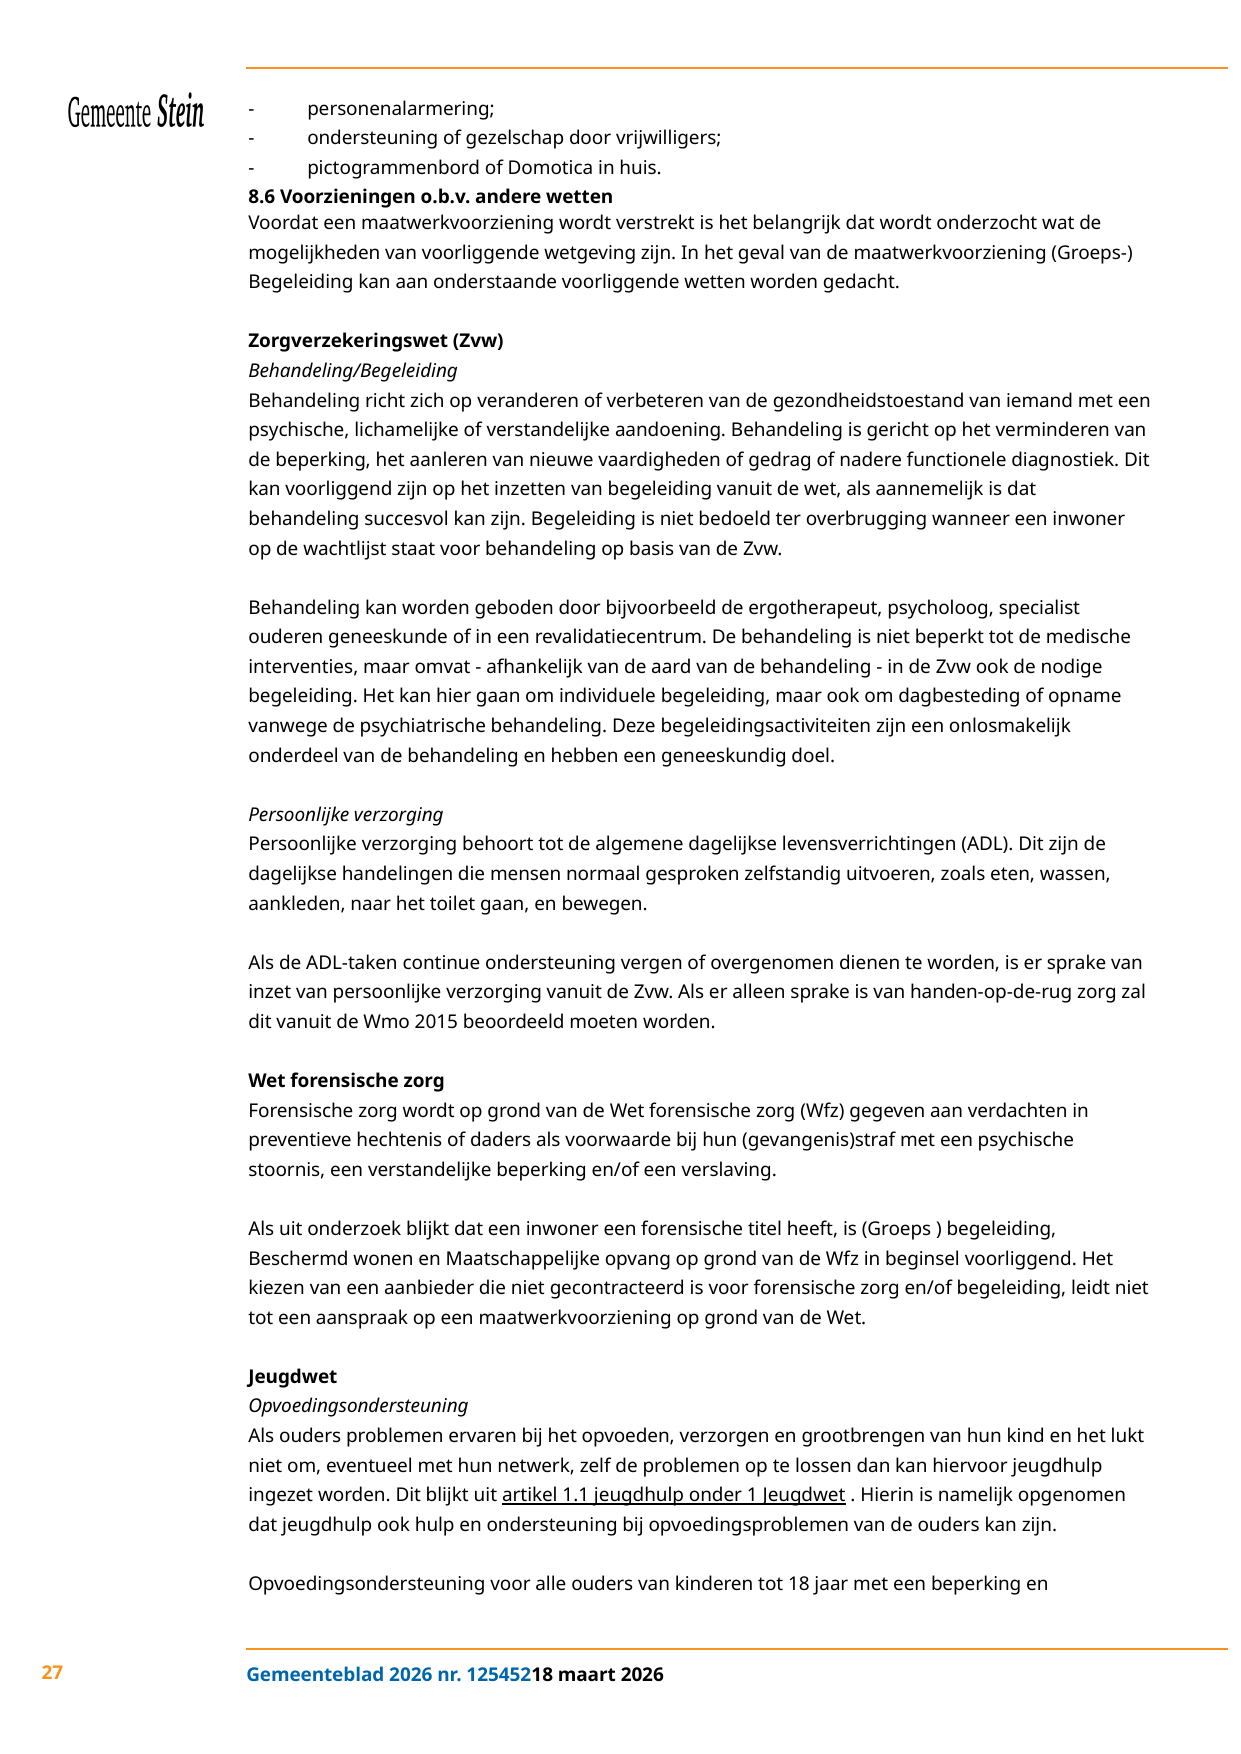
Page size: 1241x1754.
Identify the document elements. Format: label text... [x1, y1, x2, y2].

list ondersteuning of gezelschap door vrijwilligers; [248, 124, 1152, 150]
text Persoonlijke verzorging [248, 801, 1152, 827]
text Persoonlijke verzorging behoort tot de algemene dagelijkse levensverrichtingen (ADL). Dit zijn de dagelijkse handelingen die mensen normaal gesproken zelfstandig uitvoeren, zoals eten, wassen, aankleden, naar het toilet gaan, en bewegen. [248, 831, 1152, 915]
text Forensische zorg wordt op grond van de Wet forensische zorg (Wfz) gegeven aan verdachten in preventieve hechtenis of daders als voorwaarde bij hun (gevangenis)straf met een psychische stoornis, een verstandelijke beperking en/of een verslaving. [248, 1097, 1152, 1182]
text Zorgverzekeringswet (Zvw) [248, 328, 1152, 353]
text Als ouders problemen ervaren bij het opvoeden, verzorgen en grootbrengen van hun kind en het lukt niet om, eventueel met hun netwerk, zelf de problemen op te lossen dan kan hiervoor jeugdhulp ingezet worden. Dit blijkt uit artikel 1.1 jeugdhulp onder 1 Jeugdwet . Hierin is namelijk opgenomen dat jeugdhulp ook hulp en ondersteuning bij opvoedingsproblemen van de ouders kan zijn. [248, 1422, 1152, 1537]
list pictogrammenbord of Domotica in huis. [248, 154, 1152, 180]
picture [41, 47, 231, 172]
text Als de ADL-taken continue ondersteuning vergen of overgenomen dienen te worden, is er sprake van inzet van persoonlijke verzorging vanuit de Zvw. Als er alleen sprake is van handen-op-de-rug zorg zal dit vanuit de Wmo 2015 beoordeeld moeten worden. [248, 949, 1152, 1034]
text 8.6 Voorzieningen o.b.v. andere wetten [248, 183, 1152, 209]
text Behandeling kan worden geboden door bijvoorbeeld de ergotherapeut, psycholoog, specialist ouderen geneeskunde of in een revalidatiecentrum. De behandeling is niet beperkt tot de medische interventies, maar omvat - afhankelijk van de aard van de behandeling - in de Zvw ook de nodige begeleiding. Het kan hier gaan om individuele begeleiding, maar ook om dagbesteding of opname vanwege de psychiatrische behandeling. Deze begeleidingsactiviteiten zijn een onlosmakelijk onderdeel van de behandeling en hebben een geneeskundig doel. [248, 594, 1152, 767]
text Wet forensische zorg [248, 1067, 1152, 1093]
text Als uit onderzoek blijkt dat een inwoner een forensische titel heeft, is (Groeps ) begeleiding, Beschermd wonen en Maatschappelijke opvang op grond van de Wfz in beginsel voorliggend. Het kiezen van een aanbieder die niet gecontracteerd is voor forensische zorg en/of begeleiding, leidt niet tot een aanspraak op een maatwerkvoorziening op grond van de Wet. [248, 1215, 1152, 1329]
text Opvoedingsondersteuning voor alle ouders van kinderen tot 18 jaar met een beperking en [248, 1570, 1152, 1596]
list personenalarmering; [248, 95, 1152, 121]
text Voordat een maatwerkvoorziening wordt verstrekt is het belangrijk dat wordt onderzocht wat de mogelijkheden van voorliggende wetgeving zijn. In het geval van de maatwerkvoorziening (Groeps-) Begeleiding kan aan onderstaande voorliggende wetten worden gedacht. [248, 209, 1152, 294]
text Behandeling/Begeleiding [248, 357, 1152, 383]
text Opvoedingsondersteuning [248, 1393, 1152, 1418]
text Jeugdwet [248, 1363, 1152, 1389]
text Behandeling richt zich op veranderen of verbeteren van de gezondheidstoestand van iemand met een psychische, lichamelijke of verstandelijke aandoening. Behandeling is gericht op het verminderen van de beperking, het aanleren van nieuwe vaardigheden of gedrag of nadere functionele diagnostiek. Dit kan voorliggend zijn op het inzetten van begeleiding vanuit de wet, als aannemelijk is dat behandeling succesvol kan zijn. Begeleiding is niet bedoeld ter overbrugging wanneer een inwoner op de wachtlijst staat voor behandeling op basis van de Zvw. [248, 387, 1152, 560]
